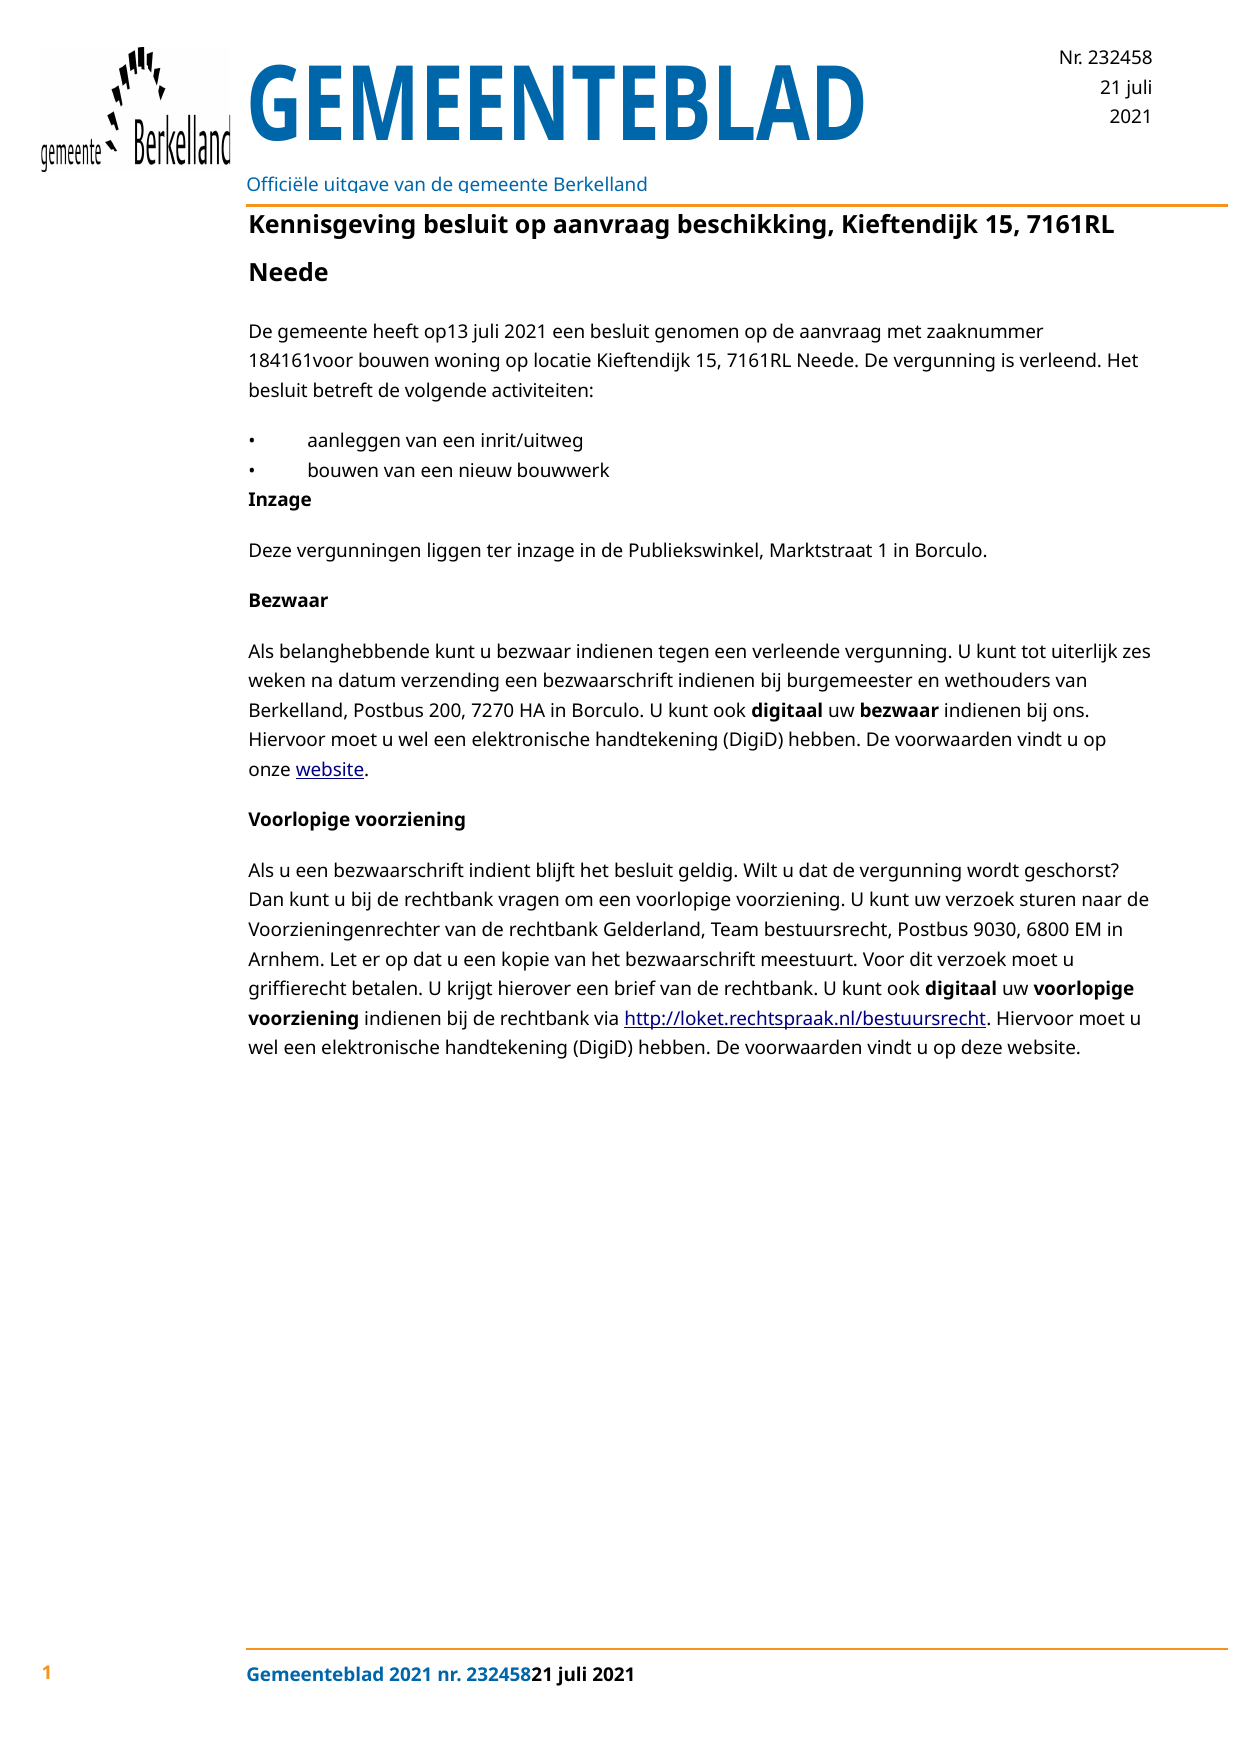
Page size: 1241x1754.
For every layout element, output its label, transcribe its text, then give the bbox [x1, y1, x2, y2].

text Deze vergunningen liggen ter inzage in de Publiekswinkel, Marktstraat 1 in Borculo. [248, 537, 1152, 563]
text Als belanghebbende kunt u bezwaar indienen tegen een verleende vergunning. U kunt tot uiterlijk zes weken na datum verzending een bezwaarschrift indienen bij burgemeester en wethouders van Berkelland, Postbus 200, 7270 HA in Borculo. U kunt ook digitaal uw bezwaar indienen bij ons. Hiervoor moet u wel een elektronische handtekening (DigiD) hebben. De voorwaarden vindt u op onze website. [248, 638, 1152, 782]
list bouwen van een nieuw bouwwerk [248, 457, 1152, 483]
text De gemeente heeft op13 juli 2021 een besluit genomen op de aanvraag met zaaknummer 184161voor bouwen woning op locatie Kieftendijk 15, 7161RL Neede. De vergunning is verleend. Het besluit betreft de volgende activiteiten: [248, 318, 1152, 403]
text Als u een bezwaarschrift indient blijft het besluit geldig. Wilt u dat de vergunning wordt geschorst? Dan kunt u bij de rechtbank vragen om een voorlopige voorziening. U kunt uw verzoek sturen naar de Voorzieningenrechter van de rechtbank Gelderland, Team bestuursrecht, Postbus 9030, 6800 EM in Arnhem. Let er op dat u een kopie van het bezwaarschrift meestuurt. Voor dit verzoek moet u griffierecht betalen. U krijgt hierover een brief van de rechtbank. U kunt ook digitaal uw voorlopige voorziening indienen bij de rechtbank via http://loket.rechtspraak.nl/bestuursrecht. Hiervoor moet u wel een elektronische handtekening (DigiD) hebben. De voorwaarden vindt u op deze website. [248, 857, 1152, 1060]
text Kennisgeving besluit op aanvraag beschikking, Kieftendijk 15, 7161RL Neede [248, 207, 1152, 288]
picture [41, 47, 231, 172]
text Bezwaar [248, 587, 1152, 613]
text Inzage [248, 487, 1152, 512]
list aanleggen van een inrit/uitweg [248, 427, 1152, 453]
text Voorlopige voorziening [248, 807, 1152, 832]
